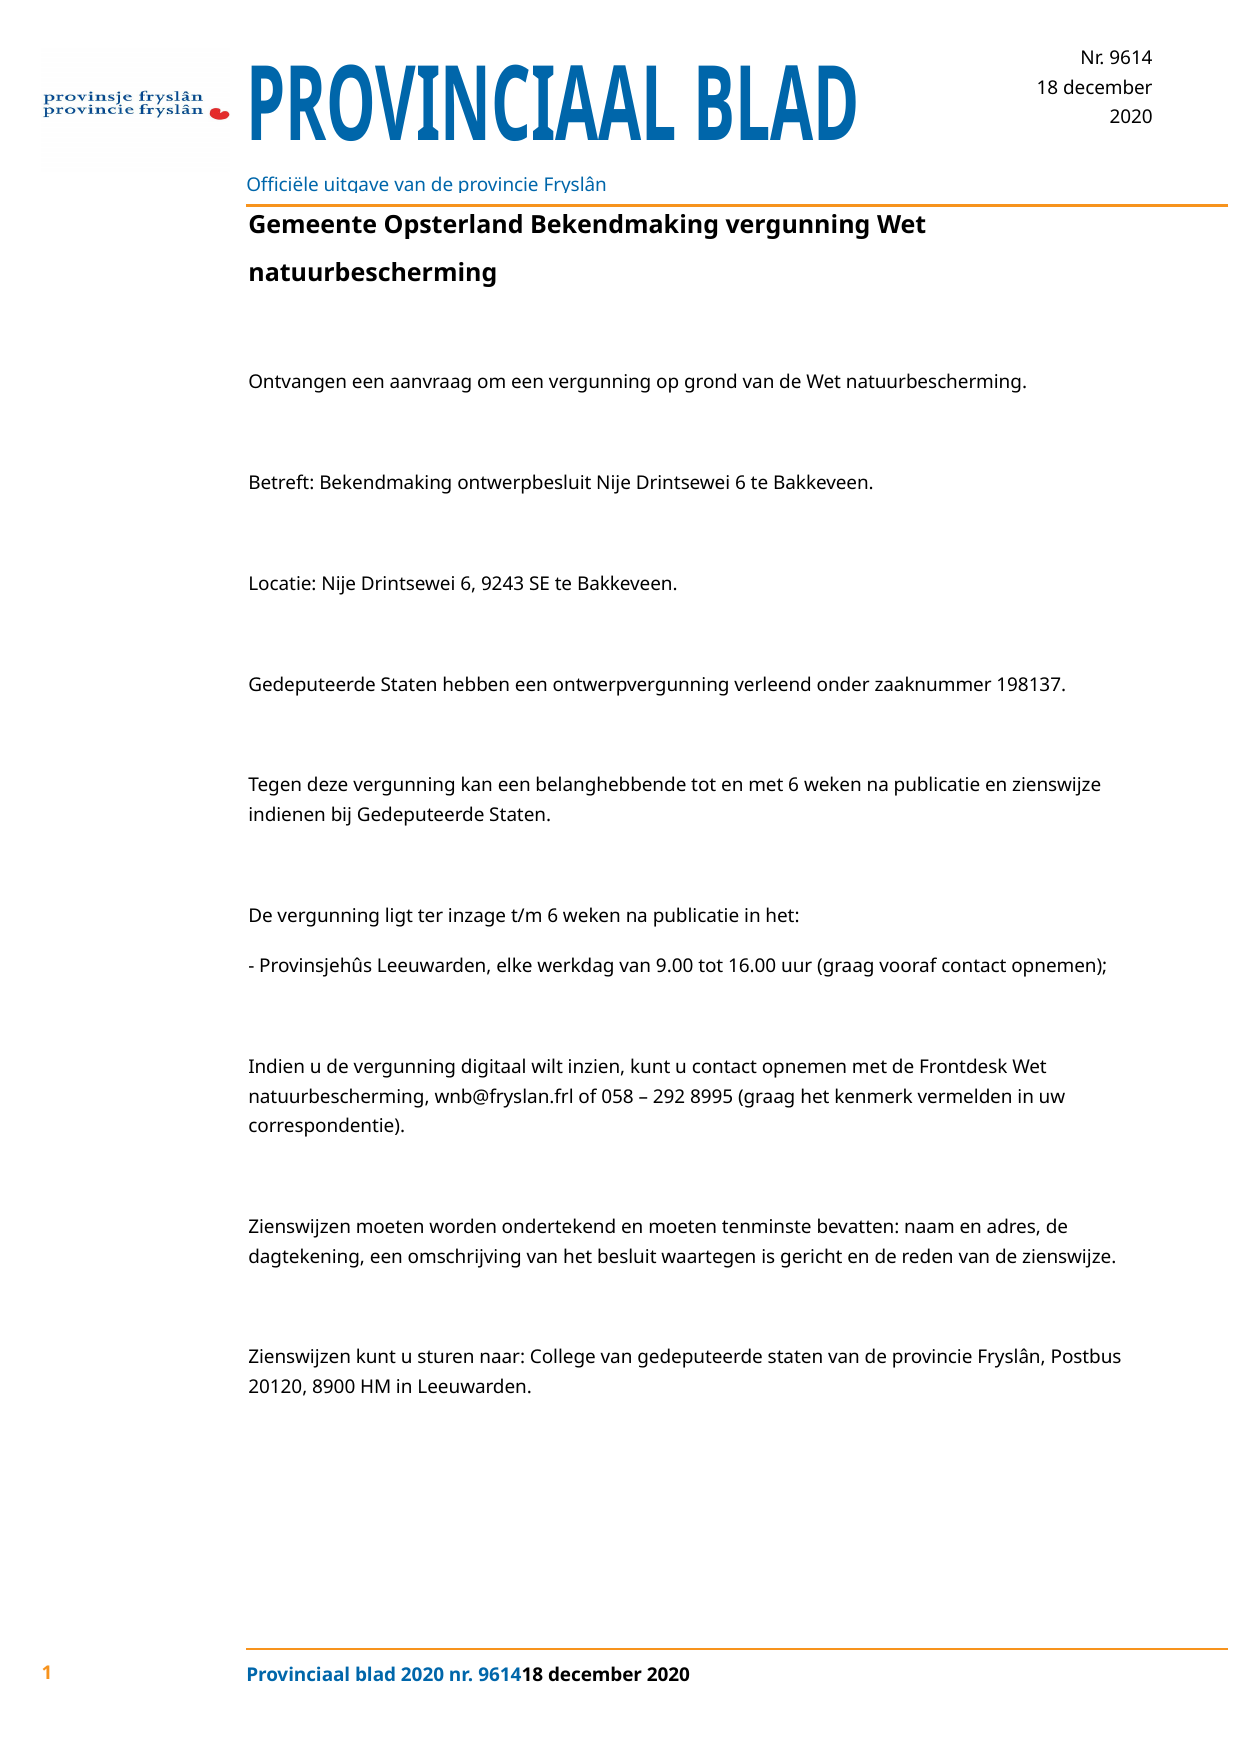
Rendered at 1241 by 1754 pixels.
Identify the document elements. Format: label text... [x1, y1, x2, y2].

text - Provinsjehûs Leeuwarden, elke werkdag van 9.00 tot 16.00 uur (graag vooraf contact opnemen); [248, 952, 1152, 978]
text Locatie: Nije Drintsewei 6, 9243 SE te Bakkeveen. [248, 570, 1152, 596]
text Zienswijzen moeten worden ondertekend en moeten tenminste bevatten: naam en adres, de dagtekening, een omschrijving van het besluit waartegen is gericht en de reden van de zienswijze. [248, 1213, 1152, 1269]
text Gemeente Opsterland Bekendmaking vergunning Wet natuurbescherming [248, 207, 1152, 288]
text De vergunning ligt ter inzage t/m 6 weken na publicatie in het: [248, 902, 1152, 928]
text Tegen deze vergunning kan een belanghebbende tot en met 6 weken na publicatie en zienswijze indienen bij Gedeputeerde Staten. [248, 772, 1152, 827]
text Ontvangen een aanvraag om een vergunning op grond van de Wet natuurbescherming. [248, 368, 1152, 394]
text Betreft: Bekendmaking ontwerpbesluit Nije Drintsewei 6 te Bakkeveen. [248, 469, 1152, 495]
text Zienswijzen kunt u sturen naar: College van gedeputeerde staten van de provincie Fryslân, Postbus 20120, 8900 HM in Leeuwarden. [248, 1344, 1152, 1399]
picture [41, 47, 231, 172]
text Gedeputeerde Staten hebben een ontwerpvergunning verleend onder zaaknummer 198137. [248, 671, 1152, 697]
text Indien u de vergunning digitaal wilt inzien, kunt u contact opnemen met de Frontdesk Wet natuurbescherming, wnb@fryslan.frl of 058 – 292 8995 (graag het kenmerk vermelden in uw correspondentie). [248, 1053, 1152, 1138]
